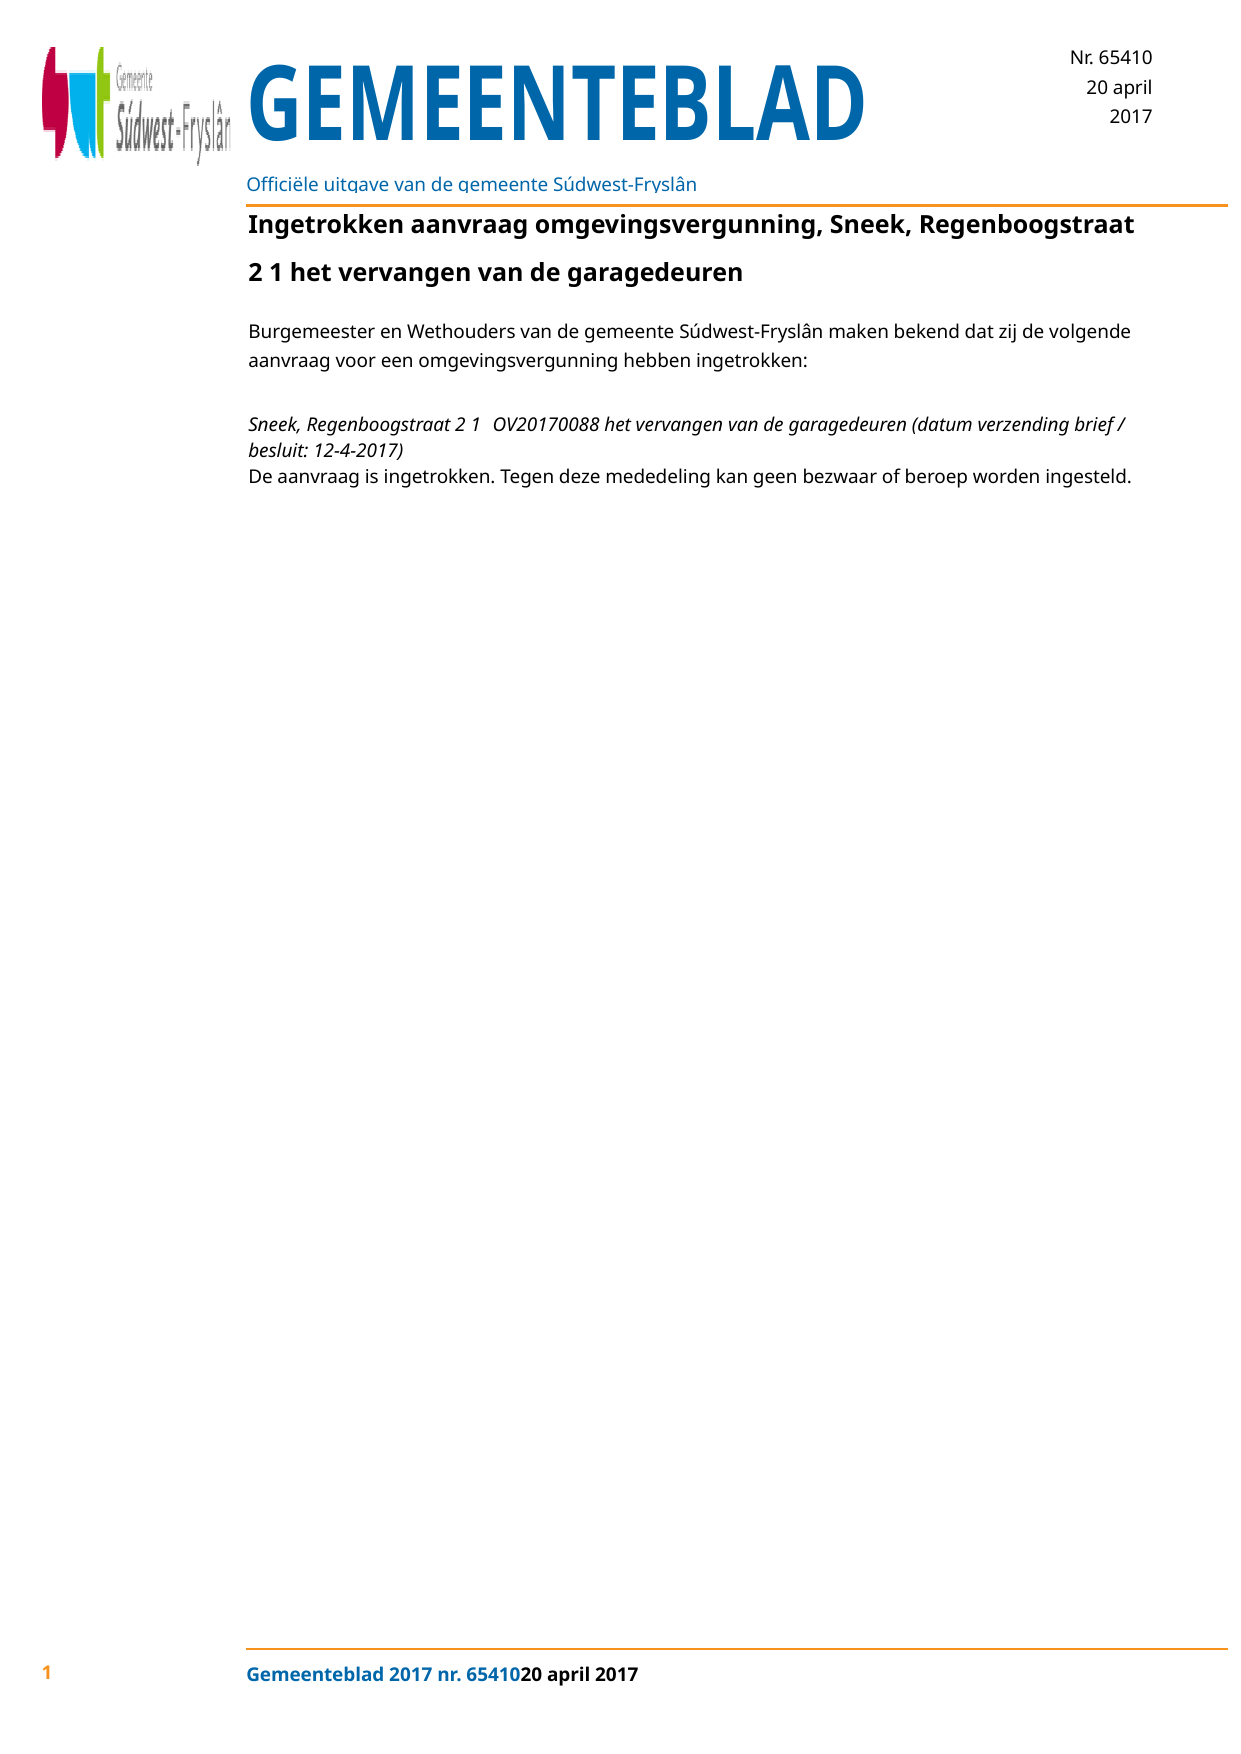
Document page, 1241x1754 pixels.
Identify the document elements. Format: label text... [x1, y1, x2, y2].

picture [41, 47, 231, 172]
text Burgemeester en Wethouders van de gemeente Súdwest-Fryslân maken bekend dat zij de volgende aanvraag voor een omgevingsvergunning hebben ingetrokken: [248, 318, 1152, 373]
text De aanvraag is ingetrokken. Tegen deze mededeling kan geen bezwaar of beroep worden ingesteld. [248, 463, 1152, 489]
text Ingetrokken aanvraag omgevingsvergunning, Sneek, Regenboogstraat 2 1 het vervangen van de garagedeuren [248, 207, 1152, 288]
text Sneek, Regenboogstraat 2 1 OV20170088 het vervangen van de garagedeuren (datum verzending brief / besluit: 12-4-2017) [248, 411, 1152, 463]
